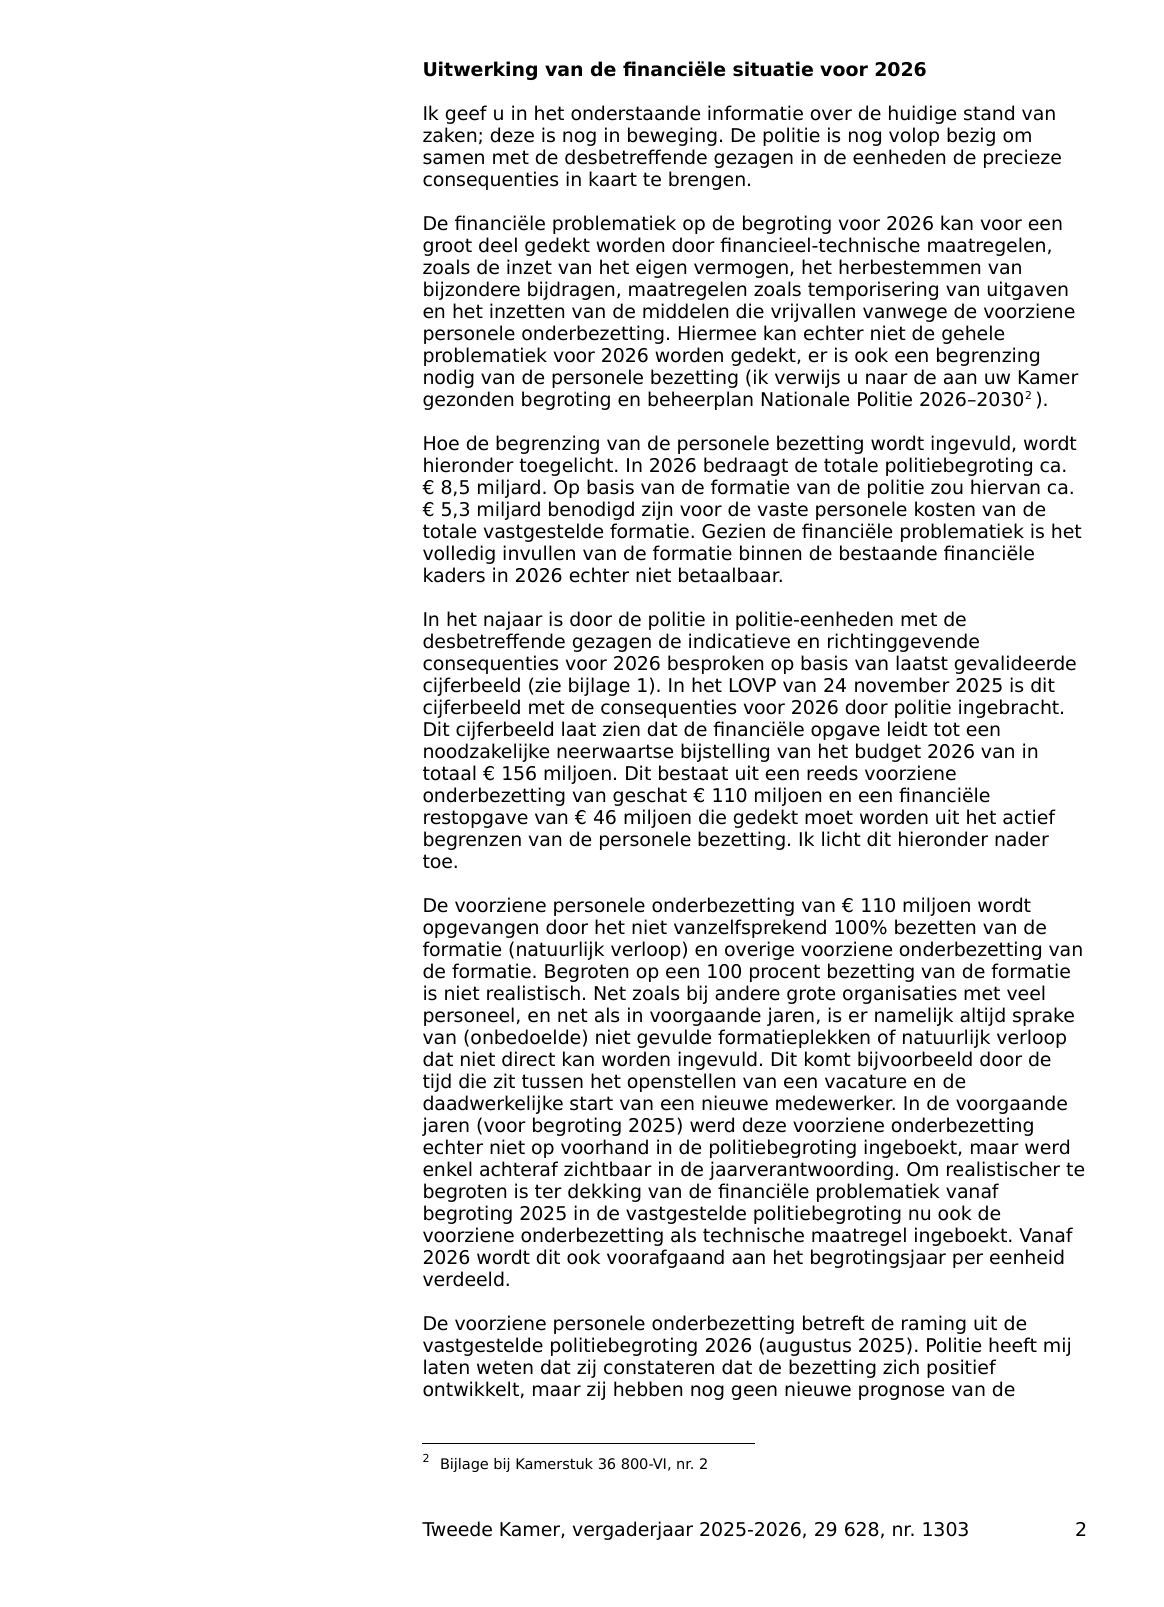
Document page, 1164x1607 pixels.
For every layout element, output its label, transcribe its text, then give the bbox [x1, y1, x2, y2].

text Bijlage bij Kamerstuk 36 800-VI, nr. 2 [422, 1452, 1087, 1474]
text De voorziene personele onderbezetting betreft de raming uit de vastgestelde politiebegroting 2026 (augustus 2025). Politie heeft mij laten weten dat zij constateren dat de bezetting zich positief ontwikkelt, maar zij hebben nog geen nieuwe prognose van de [422, 1313, 1087, 1401]
text De financiële problematiek op de begroting voor 2026 kan voor een groot deel gedekt worden door financieel-technische maatregelen, zoals de inzet van het eigen vermogen, het herbestemmen van bijzondere bijdragen, maatregelen zoals temporisering van uitgaven en het inzetten van de middelen die vrijvallen vanwege de voorziene personele onderbezetting. Hiermee kan echter niet de gehele problematiek voor 2026 worden gedekt, er is ook een begrenzing nodig van de personele bezetting (ik verwijs u naar de aan uw Kamer gezonden begroting en beheerplan Nationale Politie 2026–2030). [422, 213, 1087, 411]
text Ik geef u in het onderstaande informatie over de huidige stand van zaken; deze is nog in beweging. De politie is nog volop bezig om samen met de desbetreffende gezagen in de eenheden de precieze consequenties in kaart te brengen. [422, 103, 1087, 191]
text De voorziene personele onderbezetting van € 110 miljoen wordt opgevangen door het niet vanzelfsprekend 100% bezetten van de formatie (natuurlijk verloop) en overige voorziene onderbezetting van de formatie. Begroten op een 100 procent bezetting van de formatie is niet realistisch. Net zoals bij andere grote organisaties met veel personeel, en net als in voorgaande jaren, is er namelijk altijd sprake van (onbedoelde) niet gevulde formatieplekken of natuurlijk verloop dat niet direct kan worden ingevuld. Dit komt bijvoorbeeld door de tijd die zit tussen het openstellen van een vacature en de daadwerkelijke start van een nieuwe medewerker. In de voorgaande jaren (voor begroting 2025) werd deze voorziene onderbezetting echter niet op voorhand in de politiebegroting ingeboekt, maar werd enkel achteraf zichtbaar in de jaarverantwoording. Om realistischer te begroten is ter dekking van de financiële problematiek vanaf begroting 2025 in de vastgestelde politiebegroting nu ook de voorziene onderbezetting als technische maatregel ingeboekt. Vanaf 2026 wordt dit ook voorafgaand aan het begrotingsjaar per eenheid verdeeld. [422, 895, 1087, 1291]
subtitle Uitwerking van de financiële situatie voor 2026 [422, 59, 1087, 81]
text In het najaar is door de politie in politie-eenheden met de desbetreffende gezagen de indicatieve en richtinggevende consequenties voor 2026 besproken op basis van laatst gevalideerde cijferbeeld (zie bijlage 1). In het LOVP van 24 november 2025 is dit cijferbeeld met de consequenties voor 2026 door politie ingebracht. Dit cijferbeeld laat zien dat de financiële opgave leidt tot een noodzakelijke neerwaartse bijstelling van het budget 2026 van in totaal € 156 miljoen. Dit bestaat uit een reeds voorziene onderbezetting van geschat € 110 miljoen en een financiële restopgave van € 46 miljoen die gedekt moet worden uit het actief begrenzen van de personele bezetting. Ik licht dit hieronder nader toe. [422, 609, 1087, 873]
text Hoe de begrenzing van de personele bezetting wordt ingevuld, wordt hieronder toegelicht. In 2026 bedraagt de totale politiebegroting ca. € 8,5 miljard. Op basis van de formatie van de politie zou hiervan ca. € 5,3 miljard benodigd zijn voor de vaste personele kosten van de totale vastgestelde formatie. Gezien de financiële problematiek is het volledig invullen van de formatie binnen de bestaande financiële kaders in 2026 echter niet betaalbaar. [422, 433, 1087, 587]
